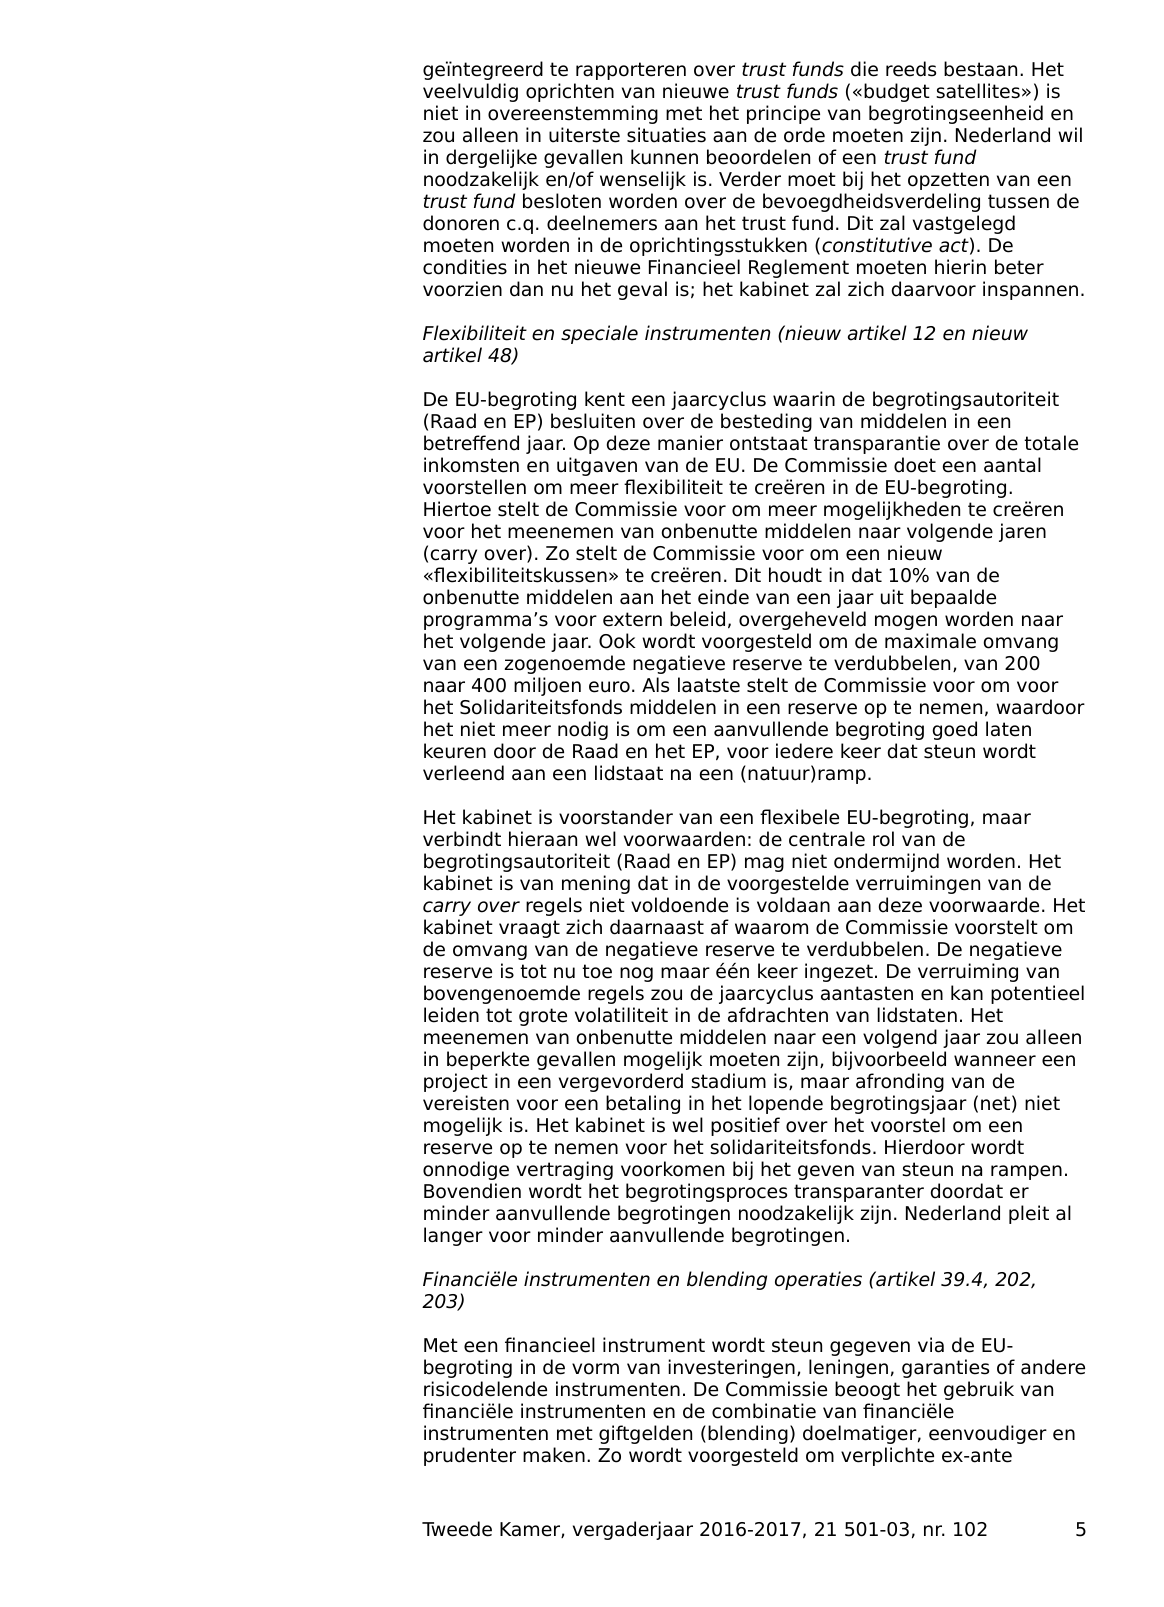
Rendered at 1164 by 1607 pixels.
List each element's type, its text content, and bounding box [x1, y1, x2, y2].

text Het kabinet is voorstander van een flexibele EU-begroting, maar verbindt hieraan wel voorwaarden: de centrale rol van de begrotingsautoriteit (Raad en EP) mag niet ondermijnd worden. Het kabinet is van mening dat in de voorgestelde verruimingen van de carry over regels niet voldoende is voldaan aan deze voorwaarde. Het kabinet vraagt zich daarnaast af waarom de Commissie voorstelt om de omvang van de negatieve reserve te verdubbelen. De negatieve reserve is tot nu toe nog maar één keer ingezet. De verruiming van bovengenoemde regels zou de jaarcyclus aantasten en kan potentieel leiden tot grote volatiliteit in de afdrachten van lidstaten. Het meenemen van onbenutte middelen naar een volgend jaar zou alleen in beperkte gevallen mogelijk moeten zijn, bijvoorbeeld wanneer een project in een vergevorderd stadium is, maar afronding van de vereisten voor een betaling in het lopende begrotingsjaar (net) niet mogelijk is. Het kabinet is wel positief over het voorstel om een reserve op te nemen voor het solidariteitsfonds. Hierdoor wordt onnodige vertraging voorkomen bij het geven van steun na rampen. Bovendien wordt het begrotingsproces transparanter doordat er minder aanvullende begrotingen noodzakelijk zijn. Nederland pleit al langer voor minder aanvullende begrotingen. [422, 807, 1087, 1247]
text geïntegreerd te rapporteren over trust funds die reeds bestaan. Het veelvuldig oprichten van nieuwe trust funds («budget satellites») is niet in overeenstemming met het principe van begrotingseenheid en zou alleen in uiterste situaties aan de orde moeten zijn. Nederland wil in dergelijke gevallen kunnen beoordelen of een trust fund noodzakelijk en/of wenselijk is. Verder moet bij het opzetten van een trust fund besloten worden over de bevoegdheidsverdeling tussen de donoren c.q. deelnemers aan het trust fund. Dit zal vastgelegd moeten worden in de oprichtingsstukken (constitutive act). De condities in het nieuwe Financieel Reglement moeten hierin beter voorzien dan nu het geval is; het kabinet zal zich daarvoor inspannen. [422, 59, 1087, 301]
subtitle Financiële instrumenten en blending operaties (artikel 39.4, 202, 203) [422, 1269, 1087, 1313]
text Met een financieel instrument wordt steun gegeven via de EU-begroting in de vorm van investeringen, leningen, garanties of andere risicodelende instrumenten. De Commissie beoogt het gebruik van financiële instrumenten en de combinatie van financiële instrumenten met giftgelden (blending) doelmatiger, eenvoudiger en prudenter maken. Zo wordt voorgesteld om verplichte ex-ante [422, 1335, 1087, 1467]
subtitle Flexibiliteit en speciale instrumenten (nieuw artikel 12 en nieuw artikel 48) [422, 323, 1087, 367]
text De EU-begroting kent een jaarcyclus waarin de begrotingsautoriteit (Raad en EP) besluiten over de besteding van middelen in een betreffend jaar. Op deze manier ontstaat transparantie over de totale inkomsten en uitgaven van de EU. De Commissie doet een aantal voorstellen om meer flexibiliteit te creëren in de EU-begroting. Hiertoe stelt de Commissie voor om meer mogelijkheden te creëren voor het meenemen van onbenutte middelen naar volgende jaren (carry over). Zo stelt de Commissie voor om een nieuw «flexibiliteitskussen» te creëren. Dit houdt in dat 10% van de onbenutte middelen aan het einde van een jaar uit bepaalde programma’s voor extern beleid, overgeheveld mogen worden naar het volgende jaar. Ook wordt voorgesteld om de maximale omvang van een zogenoemde negatieve reserve te verdubbelen, van 200 naar 400 miljoen euro. Als laatste stelt de Commissie voor om voor het Solidariteitsfonds middelen in een reserve op te nemen, waardoor het niet meer nodig is om een aanvullende begroting goed laten keuren door de Raad en het EP, voor iedere keer dat steun wordt verleend aan een lidstaat na een (natuur)ramp. [422, 389, 1087, 785]
